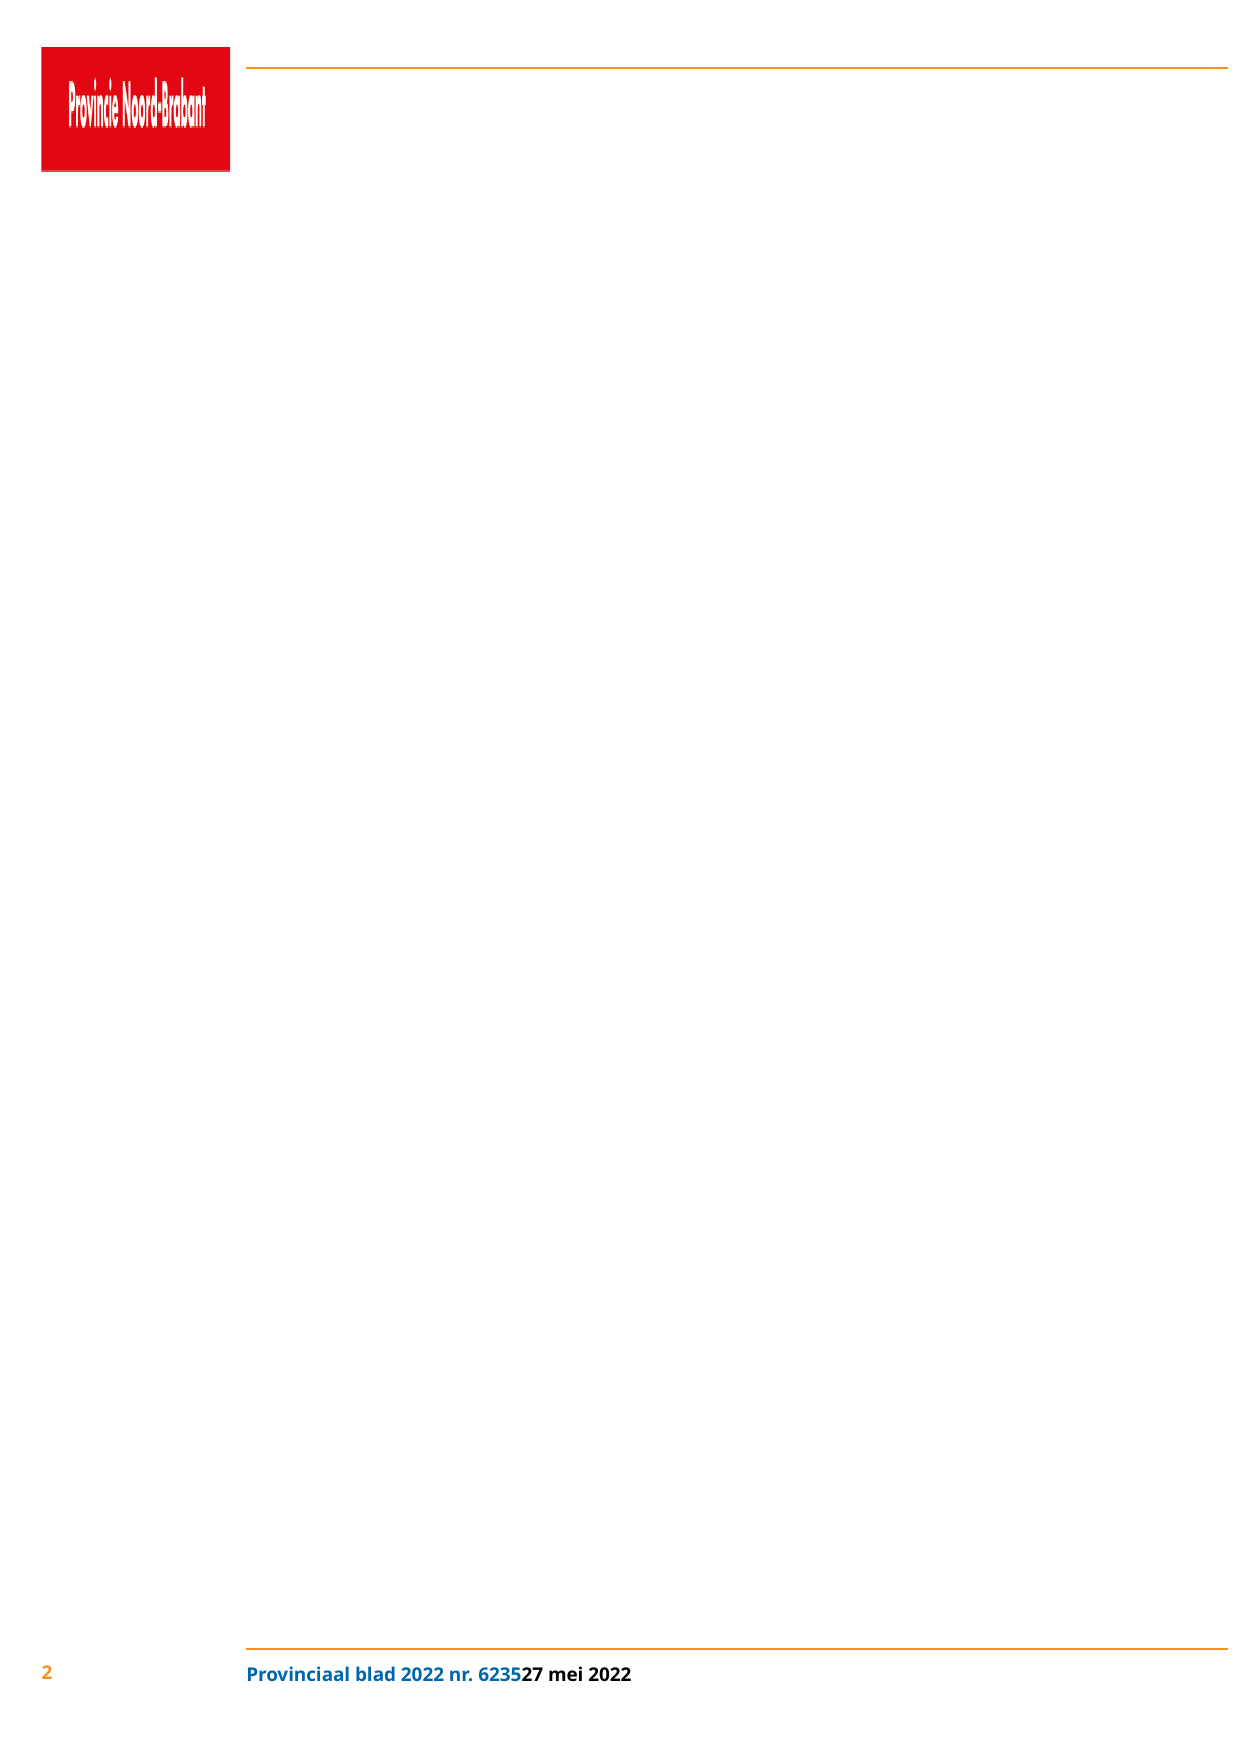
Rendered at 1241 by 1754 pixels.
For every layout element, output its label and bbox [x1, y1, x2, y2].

picture [41, 47, 231, 172]
